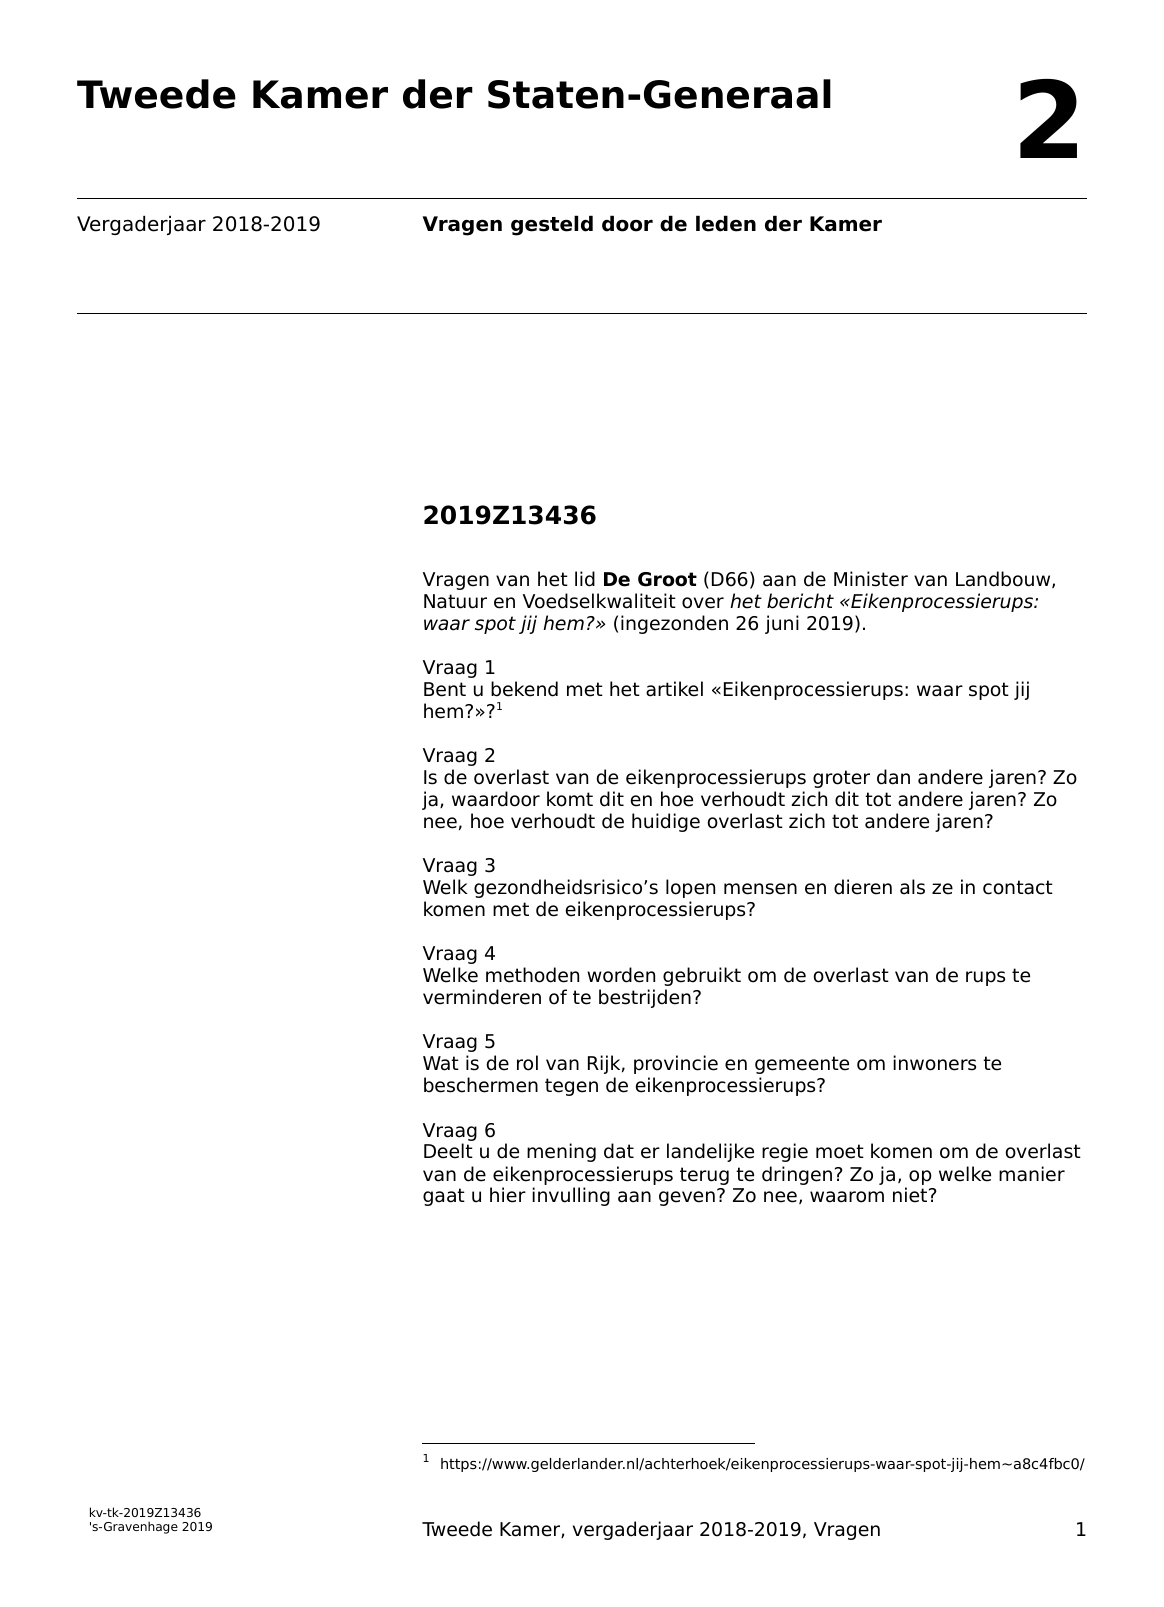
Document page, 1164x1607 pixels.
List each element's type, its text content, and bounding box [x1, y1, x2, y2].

text Vraag 1 [422, 657, 1087, 679]
text Vraag 6 [422, 1119, 1087, 1141]
text Wat is de rol van Rijk, provincie en gemeente om inwoners te beschermen tegen de eikenprocessierups? [422, 1053, 1087, 1097]
text Vraag 5 [422, 1031, 1087, 1053]
text Deelt u de mening dat er landelijke regie moet komen om de overlast van de eikenprocessierups terug te dringen? Zo ja, op welke manier gaat u hier invulling aan geven? Zo nee, waarom niet? [422, 1141, 1087, 1207]
text kv-tk-2019Z13436 [88, 1506, 323, 1520]
text Vraag 2 [422, 745, 1087, 767]
text 's-Gravenhage 2019 [88, 1520, 323, 1534]
text Bent u bekend met het artikel «Eikenprocessierups: waar spot jij hem?»? [422, 679, 1087, 723]
table_cell Vragen gesteld door de leden der Kamer [422, 199, 1087, 313]
text Welk gezondheidsrisico’s lopen mensen en dieren als ze in contact komen met de eikenprocessierups? [422, 877, 1087, 921]
text Welke methoden worden gebruikt om de overlast van de rups te verminderen of te bestrijden? [422, 965, 1087, 1009]
table_header Tweede Kamer der Staten-Generaal [77, 59, 886, 198]
table_header 2 [886, 59, 1087, 198]
table_cell Vergaderjaar 2018-2019 [77, 199, 422, 313]
text 2019Z13436 [422, 501, 1087, 531]
text Vraag 4 [422, 943, 1087, 965]
text Vraag 3 [422, 855, 1087, 877]
text Is de overlast van de eikenprocessierups groter dan andere jaren? Zo ja, waardoor komt dit en hoe verhoudt zich dit tot andere jaren? Zo nee, hoe verhoudt de huidige overlast zich tot andere jaren? [422, 767, 1087, 833]
text https://www.gelderlander.nl/achterhoek/eikenprocessierups-waar-spot-jij-hem~a8c4fbc0/ [422, 1452, 1087, 1474]
text Vragen van het lid De Groot (D66) aan de Minister van Landbouw, Natuur en Voedselkwaliteit over het bericht «Eikenprocessierups: waar spot jij hem?» (ingezonden 26 juni 2019). [422, 569, 1087, 635]
